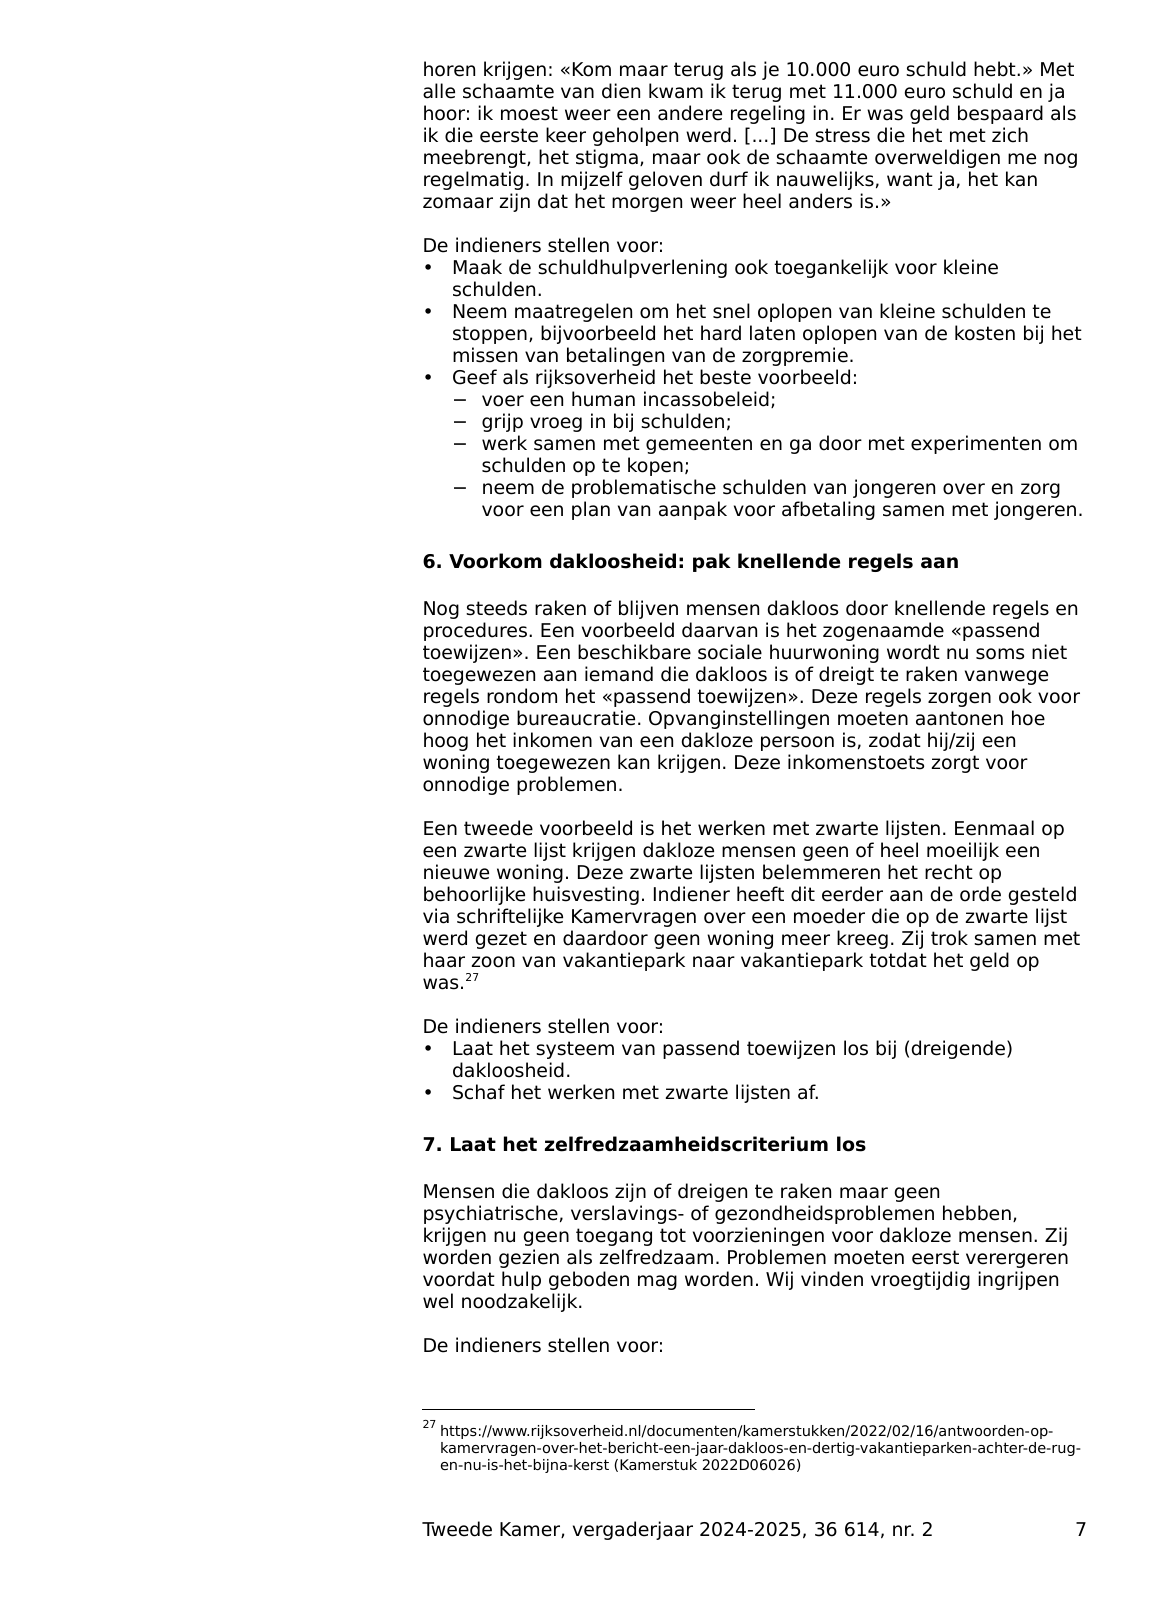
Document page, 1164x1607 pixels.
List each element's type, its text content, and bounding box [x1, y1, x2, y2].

text De indieners stellen voor: [422, 235, 1087, 257]
text • Geef als rijksoverheid het beste voorbeeld: [422, 367, 1087, 389]
text − voer een human incassobeleid; [452, 389, 1087, 411]
text − werk samen met gemeenten en ga door met experimenten om schulden op te kopen; [452, 433, 1087, 477]
text https://www.rijksoverheid.nl/documenten/kamerstukken/2022/02/16/antwoorden-op-kamervragen-over-het-bericht-een-jaar-dakloos-en-dertig-vakantieparken-achter-de-rug-en-nu-is-het-bijna-kerst (Kamerstuk 2022D06026) [422, 1418, 1087, 1474]
text − neem de problematische schulden van jongeren over en zorg voor een plan van aanpak voor afbetaling samen met jongeren. [452, 477, 1087, 521]
subtitle 7. Laat het zelfredzaamheidscriterium los [422, 1134, 1087, 1156]
text De indieners stellen voor: [422, 1335, 1087, 1357]
text − grijp vroeg in bij schulden; [452, 411, 1087, 433]
text horen krijgen: «Kom maar terug als je 10.000 euro schuld hebt.» Met alle schaamte van dien kwam ik terug met 11.000 euro schuld en ja hoor: ik moest weer een andere regeling in. Er was geld bespaard als ik die eerste keer geholpen werd. [...] De stress die het met zich meebrengt, het stigma, maar ook de schaamte overweldigen me nog regelmatig. In mijzelf geloven durf ik nauwelijks, want ja, het kan zomaar zijn dat het morgen weer heel anders is.» [422, 59, 1087, 213]
text Nog steeds raken of blijven mensen dakloos door knellende regels en procedures. Een voorbeeld daarvan is het zogenaamde «passend toewijzen». Een beschikbare sociale huurwoning wordt nu soms niet toegewezen aan iemand die dakloos is of dreigt te raken vanwege regels rondom het «passend toewijzen». Deze regels zorgen ook voor onnodige bureaucratie. Opvanginstellingen moeten aantonen hoe hoog het inkomen van een dakloze persoon is, zodat hij/zij een woning toegewezen kan krijgen. Deze inkomenstoets zorgt voor onnodige problemen. [422, 598, 1087, 796]
text • Neem maatregelen om het snel oplopen van kleine schulden te stoppen, bijvoorbeeld het hard laten oplopen van de kosten bij het missen van betalingen van de zorgpremie. [422, 301, 1087, 367]
text • Schaf het werken met zwarte lijsten af. [422, 1082, 1087, 1104]
text Mensen die dakloos zijn of dreigen te raken maar geen psychiatrische, verslavings- of gezondheidsproblemen hebben, krijgen nu geen toegang tot voorzieningen voor dakloze mensen. Zij worden gezien als zelfredzaam. Problemen moeten eerst verergeren voordat hulp geboden mag worden. Wij vinden vroegtijdig ingrijpen wel noodzakelijk. [422, 1181, 1087, 1313]
text • Maak de schuldhulpverlening ook toegankelijk voor kleine schulden. [422, 257, 1087, 301]
text Een tweede voorbeeld is het werken met zwarte lijsten. Eenmaal op een zwarte lijst krijgen dakloze mensen geen of heel moeilijk een nieuwe woning. Deze zwarte lijsten belemmeren het recht op behoorlijke huisvesting. Indiener heeft dit eerder aan de orde gesteld via schriftelijke Kamervragen over een moeder die op de zwarte lijst werd gezet en daardoor geen woning meer kreeg. Zij trok samen met haar zoon van vakantiepark naar vakantiepark totdat het geld op was. [422, 818, 1087, 994]
text De indieners stellen voor: [422, 1016, 1087, 1038]
subtitle 6. Voorkom dakloosheid: pak knellende regels aan [422, 551, 1087, 573]
text • Laat het systeem van passend toewijzen los bij (dreigende) dakloosheid. [422, 1038, 1087, 1082]
